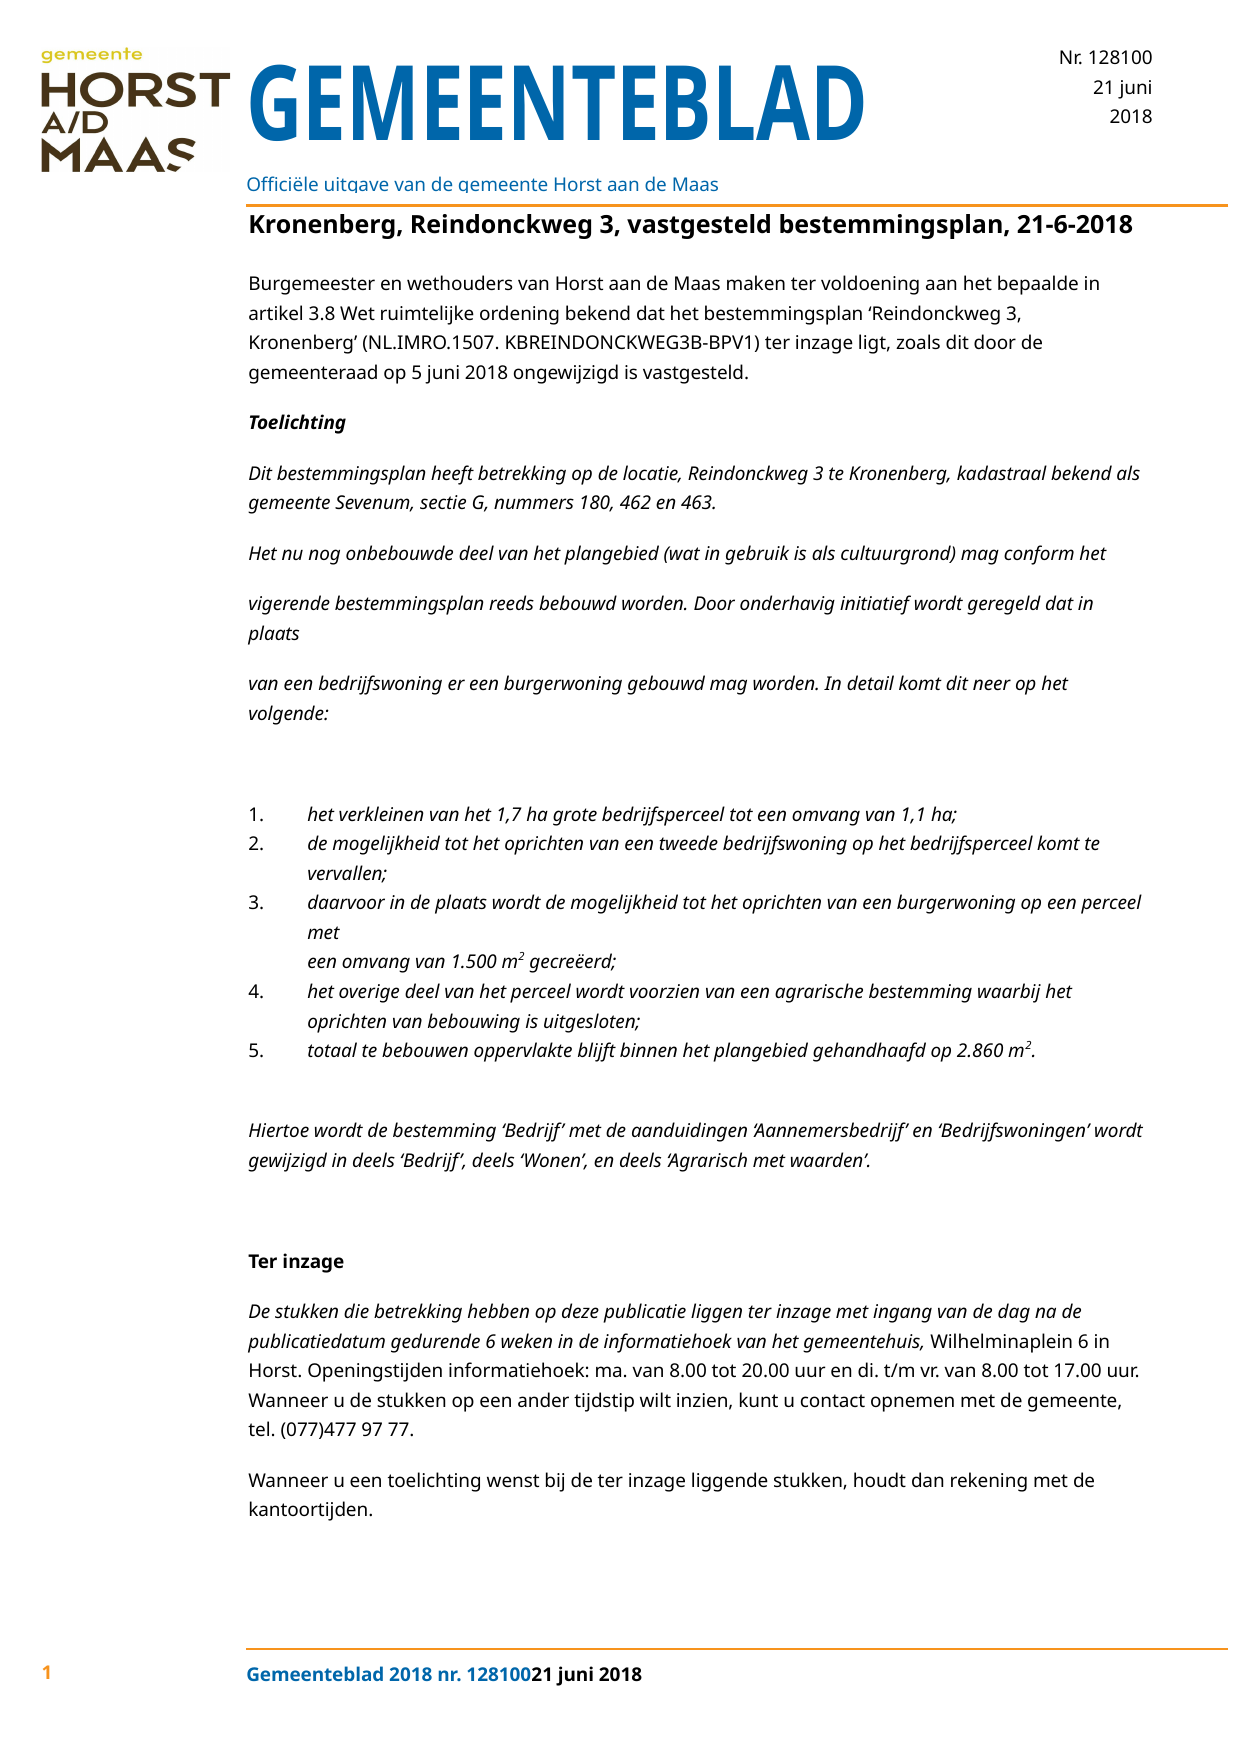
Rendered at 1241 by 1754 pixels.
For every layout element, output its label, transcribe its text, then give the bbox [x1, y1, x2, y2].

text De stukken die betrekking hebben op deze publicatie liggen ter inzage met ingang van de dag na de publicatiedatum gedurende 6 weken in de informatiehoek van het gemeentehuis, Wilhelminaplein 6 in Horst. Openingstijden informatiehoek: ma. van 8.00 tot 20.00 uur en di. t/m vr. van 8.00 tot 17.00 uur. Wanneer u de stukken op een ander tijdstip wilt inzien, kunt u contact opnemen met de gemeente, tel. (077)477 97 77. [248, 1298, 1152, 1442]
list een omvang van 1.500 m2 gecreëerd; [248, 949, 1152, 974]
text Ter inzage [248, 1248, 1152, 1273]
list de mogelijkheid tot het oprichten van een tweede bedrijfswoning op het bedrijfsperceel komt te vervallen; [248, 830, 1152, 886]
text Burgemeester en wethouders van Horst aan de Maas maken ter voldoening aan het bepaalde in artikel 3.8 Wet ruimtelijke ordening bekend dat het bestemmingsplan ‘Reindonckweg 3, Kronenberg’ (NL.IMRO.1507. KBREINDONCKWEG3B-BPV1) ter inzage ligt, zoals dit door de gemeenteraad op 5 juni 2018 ongewijzigd is vastgesteld. [248, 270, 1152, 385]
picture [41, 47, 231, 172]
list daarvoor in de plaats wordt de mogelijkheid tot het oprichten van een burgerwoning op een perceel met [248, 889, 1152, 945]
text Wanneer u een toelichting wenst bij de ter inzage liggende stukken, houdt dan rekening met de kantoortijden. [248, 1467, 1152, 1522]
text Toelichting [248, 409, 1152, 435]
text vigerende bestemmingsplan reeds bebouwd worden. Door onderhavig initiatief wordt geregeld dat in plaats [248, 590, 1152, 646]
list het verkleinen van het 1,7 ha grote bedrijfsperceel tot een omvang van 1,1 ha; [248, 801, 1152, 826]
text van een bedrijfswoning er een burgerwoning gebouwd mag worden. In detail komt dit neer op het volgende: [248, 670, 1152, 726]
text Het nu nog onbebouwde deel van het plangebied (wat in gebruik is als cultuurgrond) mag conform het [248, 540, 1152, 566]
list het overige deel van het perceel wordt voorzien van een agrarische bestemming waarbij het oprichten van bebouwing is uitgesloten; [248, 978, 1152, 1033]
text Kronenberg, Reindonckweg 3, vastgesteld bestemmingsplan, 21-6-2018 [248, 207, 1152, 241]
list totaal te bebouwen oppervlakte blijft binnen het plangebied gehandhaafd op 2.860 m2. [248, 1037, 1152, 1063]
text Dit bestemmingsplan heeft betrekking op de locatie, Reindonckweg 3 te Kronenberg, kadastraal bekend als gemeente Sevenum, sectie G, nummers 180, 462 en 463. [248, 460, 1152, 515]
text Hiertoe wordt de bestemming ‘Bedrijf’ met de aanduidingen ‘Aannemersbedrijf’ en ‘Bedrijfswoningen’ wordt gewijzigd in deels ‘Bedrijf’, deels ‘Wonen’, en deels ‘Agrarisch met waarden’. [248, 1117, 1152, 1173]
